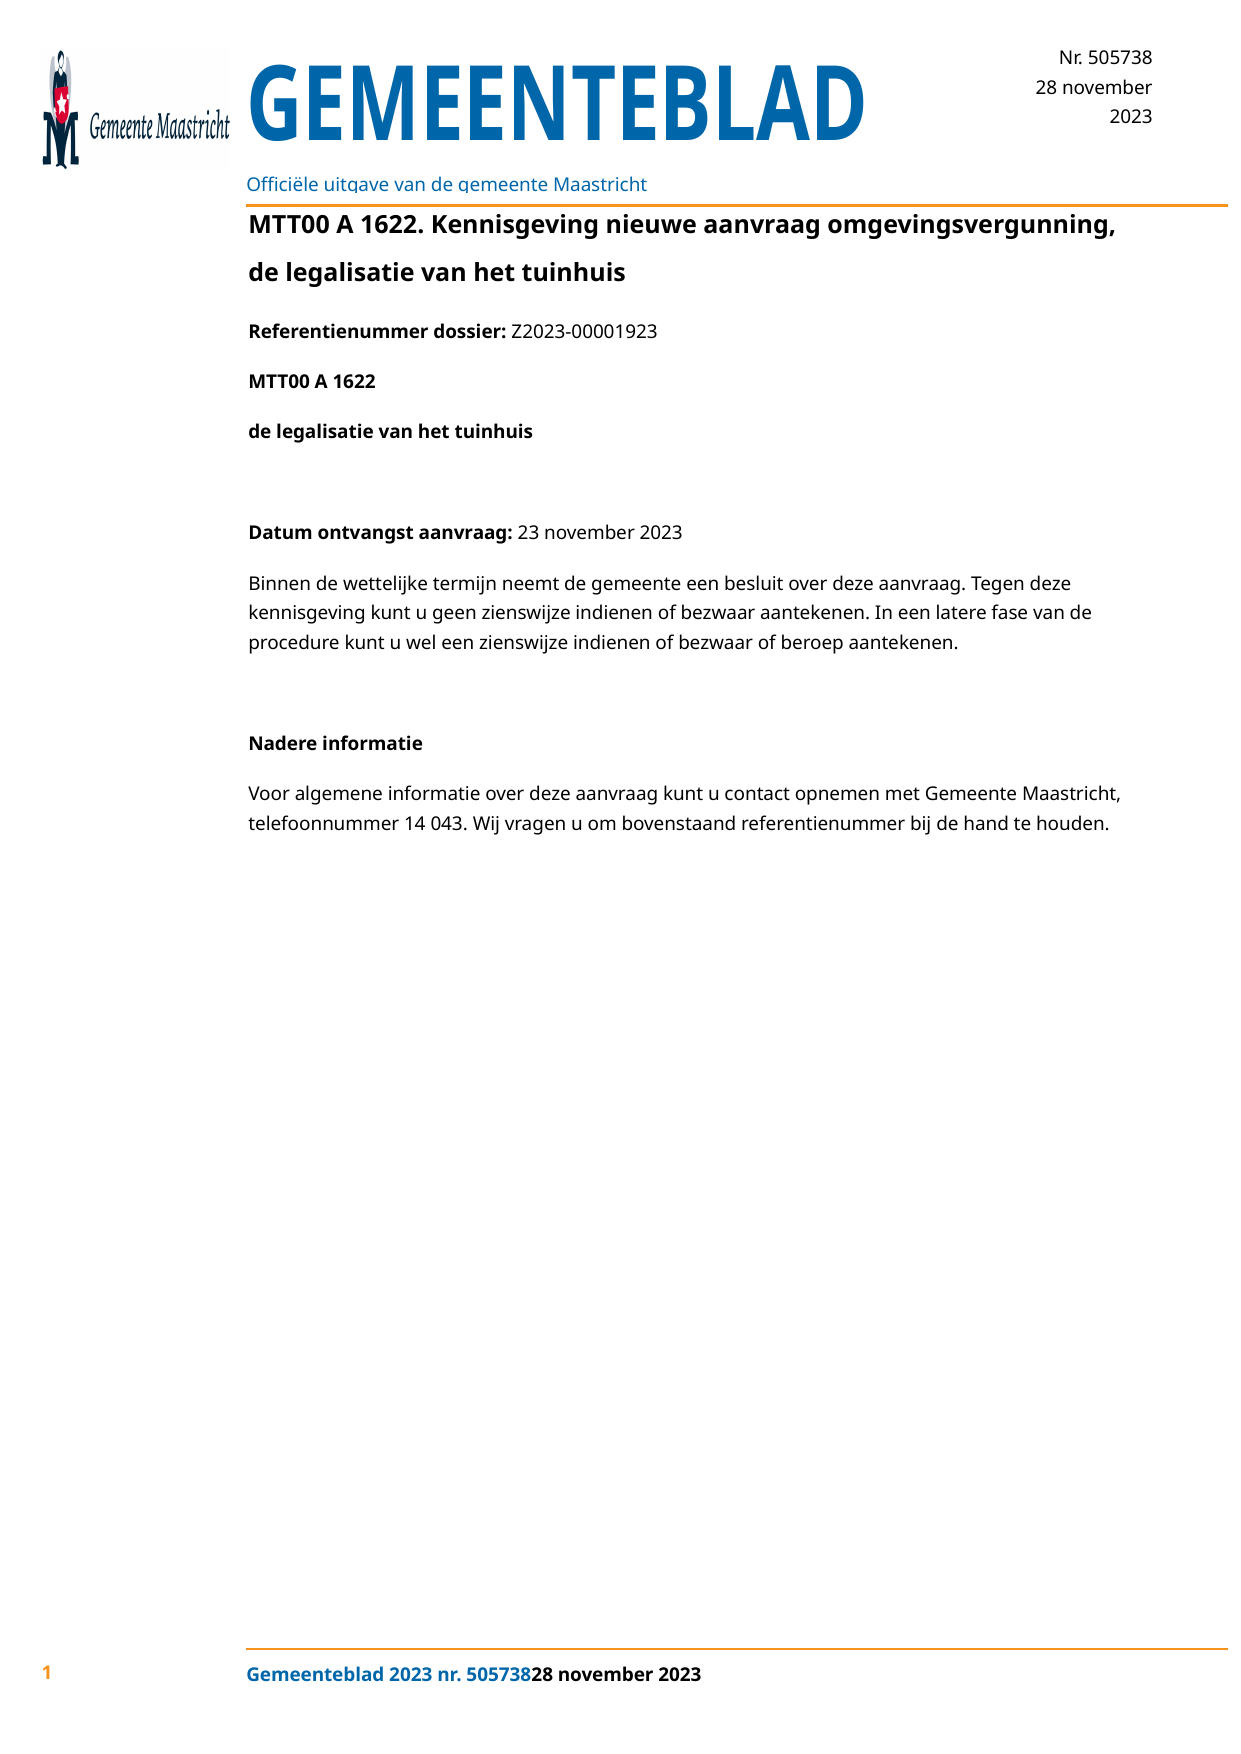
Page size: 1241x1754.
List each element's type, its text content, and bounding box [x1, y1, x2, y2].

text MTT00 A 1622 [248, 368, 1152, 394]
text Voor algemene informatie over deze aanvraag kunt u contact opnemen met Gemeente Maastricht, telefoonnummer 14 043. Wij vragen u om bovenstaand referentienummer bij de hand te houden. [248, 780, 1152, 836]
text Nadere informatie [248, 730, 1152, 756]
text MTT00 A 1622. Kennisgeving nieuwe aanvraag omgevingsvergunning, de legalisatie van het tuinhuis [248, 207, 1152, 288]
text Datum ontvangst aanvraag: 23 november 2023 [248, 519, 1152, 545]
text Referentienummer dossier: Z2023-00001923 [248, 318, 1152, 344]
picture [41, 47, 231, 172]
text de legalisatie van het tuinhuis [248, 419, 1152, 444]
text Binnen de wettelijke termijn neemt de gemeente een besluit over deze aanvraag. Tegen deze kennisgeving kunt u geen zienswijze indienen of bezwaar aantekenen. In een latere fase van de procedure kunt u wel een zienswijze indienen of bezwaar of beroep aantekenen. [248, 570, 1152, 655]
